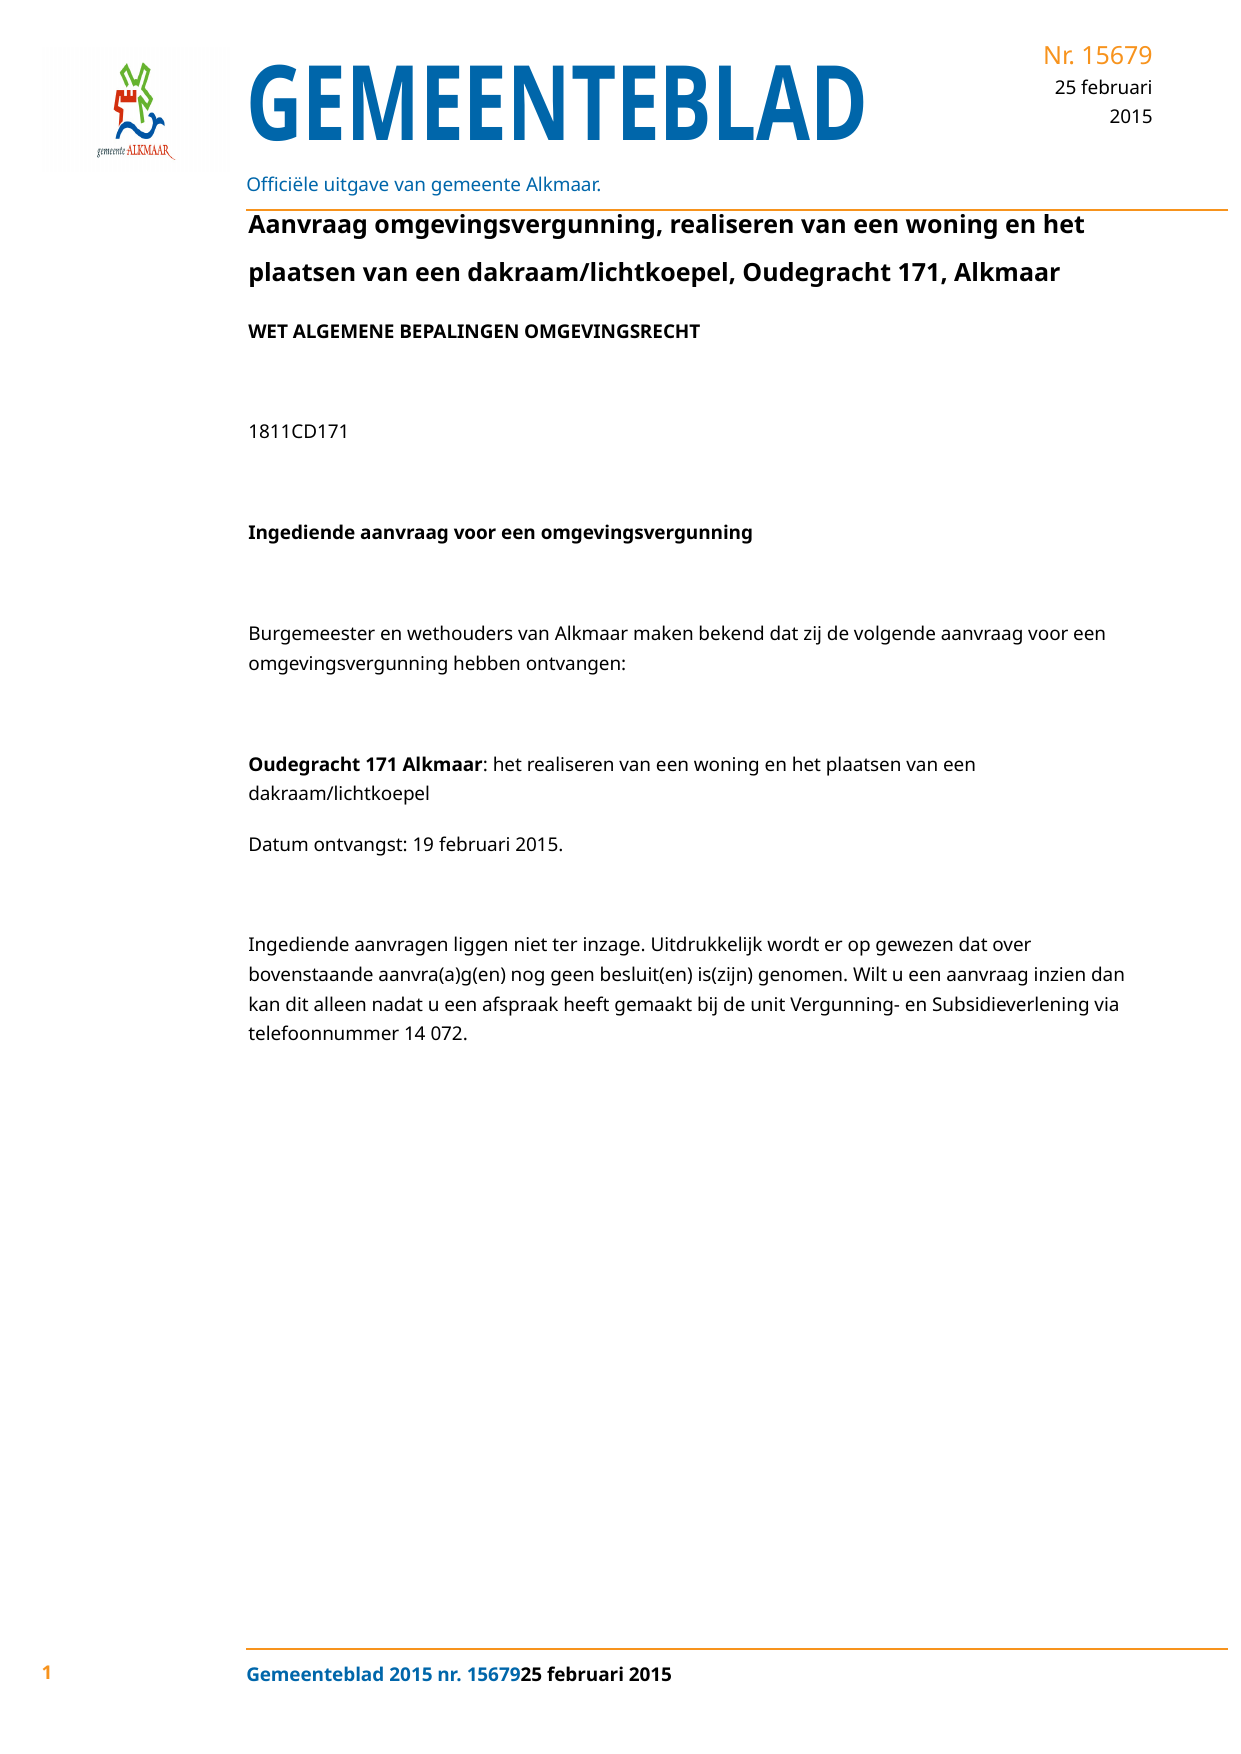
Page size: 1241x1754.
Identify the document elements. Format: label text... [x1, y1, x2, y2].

text Oudegracht 171 Alkmaar: het realiseren van een woning en het plaatsen van een dakraam/lichtkoepel [248, 751, 1152, 806]
text Datum ontvangst: 19 februari 2015. [248, 831, 1152, 857]
text Ingediende aanvraag voor een omgevingsvergunning [248, 519, 1152, 545]
text 1811CD171 [248, 419, 1152, 444]
picture [41, 47, 231, 172]
text Burgemeester en wethouders van Alkmaar maken bekend dat zij de volgende aanvraag voor een omgevingsvergunning hebben ontvangen: [248, 620, 1152, 676]
text WET ALGEMENE BEPALINGEN OMGEVINGSRECHT [248, 318, 1152, 344]
text Aanvraag omgevingsvergunning, realiseren van een woning en het plaatsen van een dakraam/lichtkoepel, Oudegracht 171, Alkmaar [248, 211, 1152, 288]
text Ingediende aanvragen liggen niet ter inzage. Uitdrukkelijk wordt er op gewezen dat over bovenstaande aanvra(a)g(en) nog geen besluit(en) is(zijn) genomen. Wilt u een aanvraag inzien dan kan dit alleen nadat u een afspraak heeft gemaakt bij de unit Vergunning- en Subsidieverlening via telefoonnummer 14 072. [248, 932, 1152, 1046]
